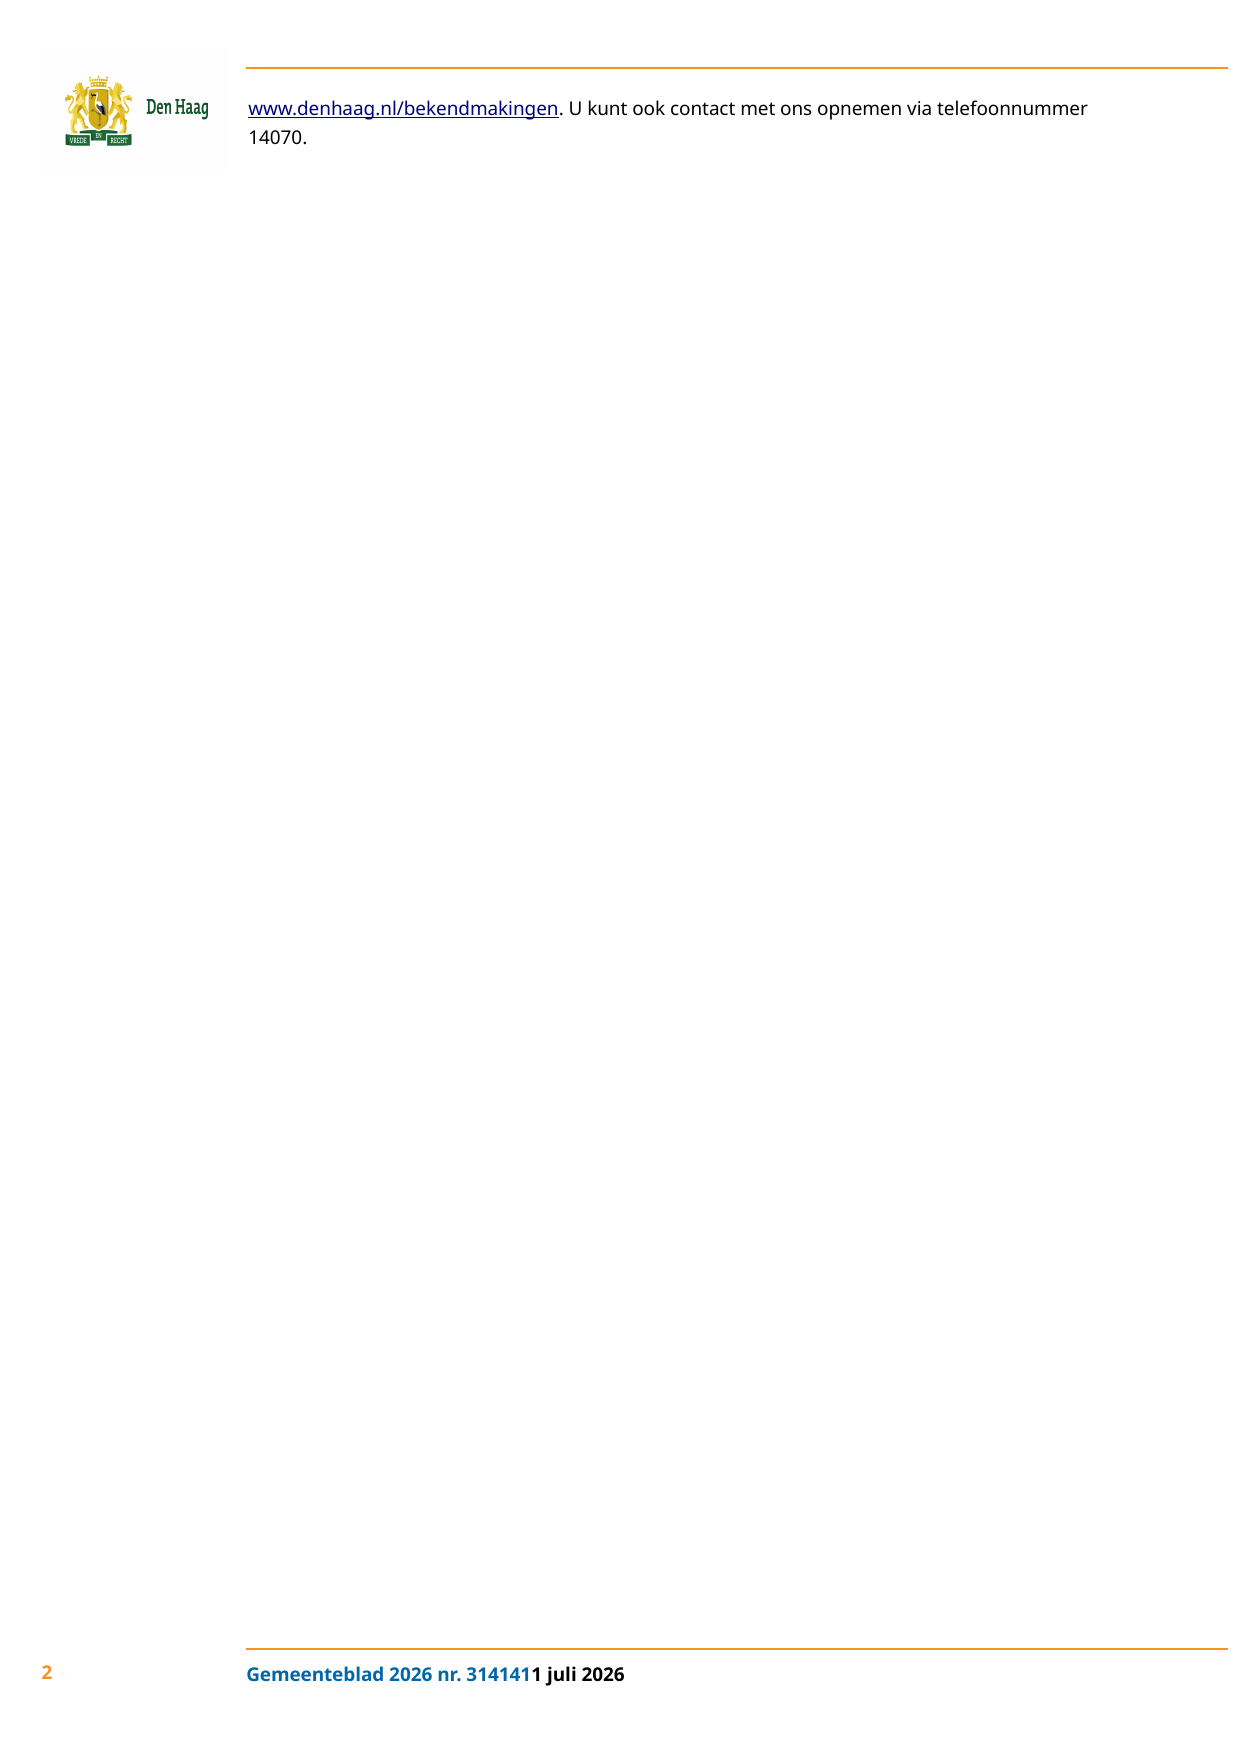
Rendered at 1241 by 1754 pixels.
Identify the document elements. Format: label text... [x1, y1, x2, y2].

text www.denhaag.nl/bekendmakingen. U kunt ook contact met ons opnemen via telefoonnummer 14070. [248, 95, 1152, 150]
picture [41, 47, 231, 172]
